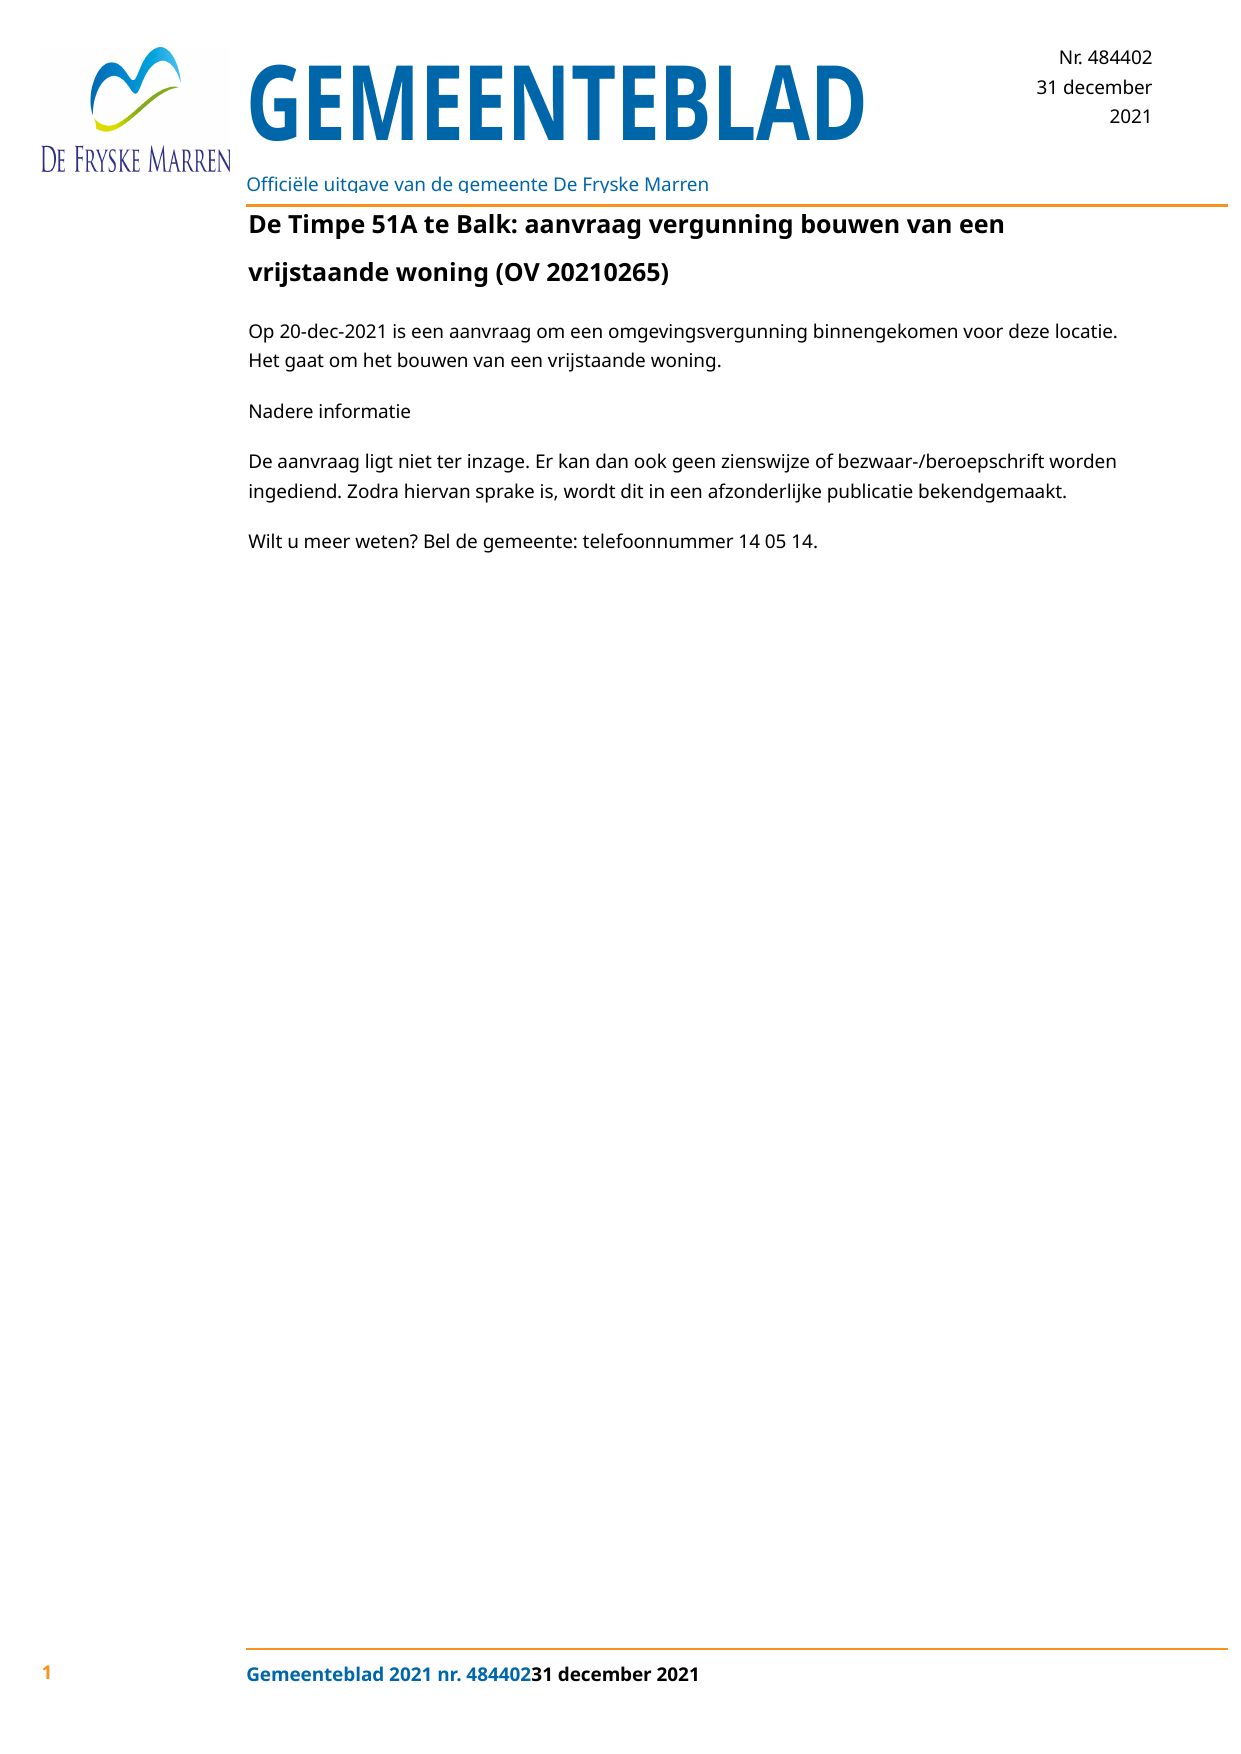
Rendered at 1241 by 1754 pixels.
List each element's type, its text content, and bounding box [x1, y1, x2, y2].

text De aanvraag ligt niet ter inzage. Er kan dan ook geen zienswijze of bezwaar-/beroepschrift worden ingediend. Zodra hiervan sprake is, wordt dit in een afzonderlijke publicatie bekendgemaakt. [248, 448, 1152, 504]
text De Timpe 51A te Balk: aanvraag vergunning bouwen van een vrijstaande woning (OV 20210265) [248, 207, 1152, 288]
text Wilt u meer weten? Bel de gemeente: telefoonnummer 14 05 14. [248, 528, 1152, 554]
picture [41, 47, 231, 172]
text Op 20-dec-2021 is een aanvraag om een omgevingsvergunning binnengekomen voor deze locatie. Het gaat om het bouwen van een vrijstaande woning. [248, 318, 1152, 373]
text Nadere informatie [248, 398, 1152, 424]
